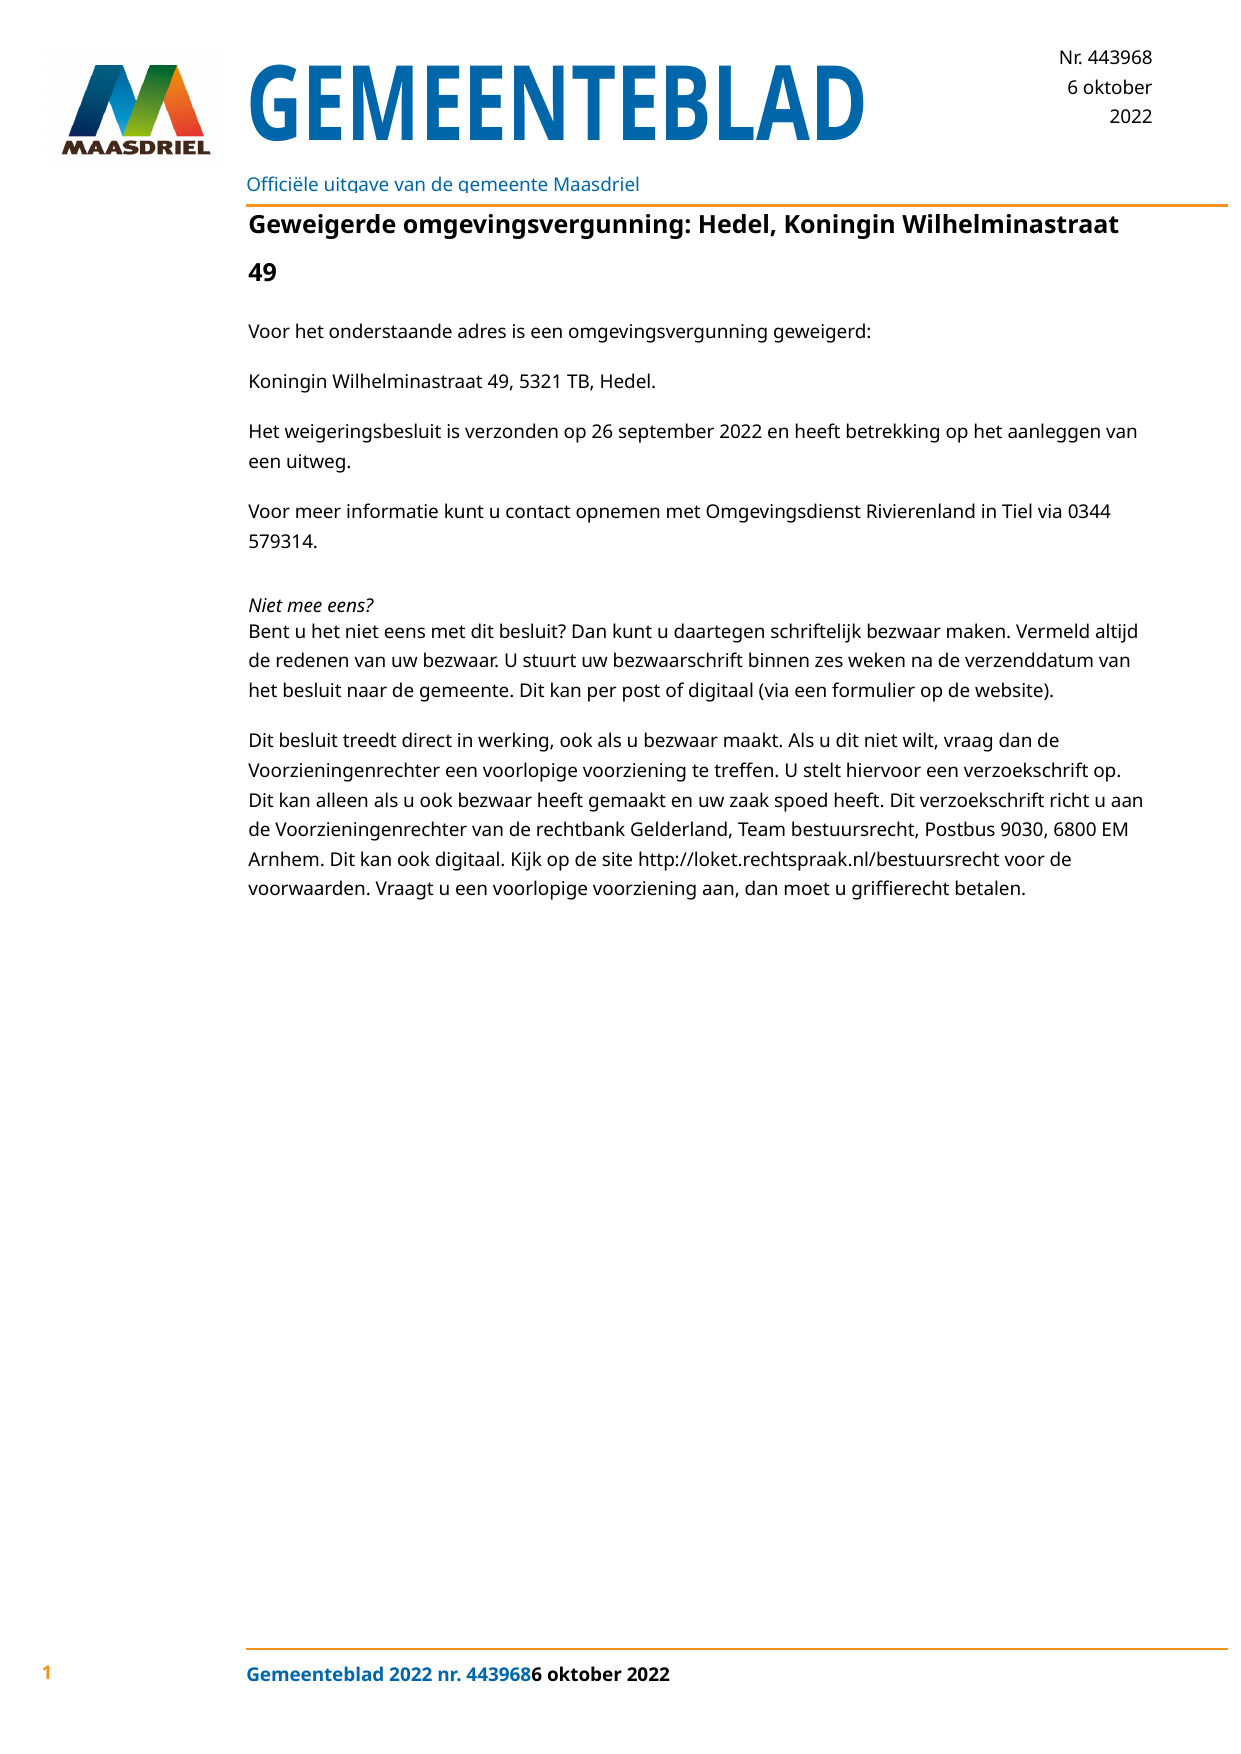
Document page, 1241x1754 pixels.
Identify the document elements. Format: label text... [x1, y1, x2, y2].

text Geweigerde omgevingsvergunning: Hedel, Koningin Wilhelminastraat 49 [248, 207, 1152, 288]
text Niet mee eens? [248, 592, 1152, 618]
text Voor het onderstaande adres is een omgevingsvergunning geweigerd: [248, 318, 1152, 344]
text Het weigeringsbesluit is verzonden op 26 september 2022 en heeft betrekking op het aanleggen van een uitweg. [248, 419, 1152, 474]
picture [41, 47, 231, 172]
text Voor meer informatie kunt u contact opnemen met Omgevingsdienst Rivierenland in Tiel via 0344 579314. [248, 499, 1152, 554]
text Dit besluit treedt direct in werking, ook als u bezwaar maakt. Als u dit niet wilt, vraag dan de Voorzieningenrechter een voorlopige voorziening te treffen. U stelt hiervoor een verzoekschrift op. Dit kan alleen als u ook bezwaar heeft gemaakt en uw zaak spoed heeft. Dit verzoekschrift richt u aan de Voorzieningenrechter van de rechtbank Gelderland, Team bestuursrecht, Postbus 9030, 6800 EM Arnhem. Dit kan ook digitaal. Kijk op de site http://loket.rechtspraak.nl/bestuursrecht voor de voorwaarden. Vraagt u een voorlopige voorziening aan, dan moet u griffierecht betalen. [248, 728, 1152, 901]
text Koningin Wilhelminastraat 49, 5321 TB, Hedel. [248, 368, 1152, 394]
text Bent u het niet eens met dit besluit? Dan kunt u daartegen schriftelijk bezwaar maken. Vermeld altijd de redenen van uw bezwaar. U stuurt uw bezwaarschrift binnen zes weken na de verzenddatum van het besluit naar de gemeente. Dit kan per post of digitaal (via een formulier op de website). [248, 618, 1152, 703]
